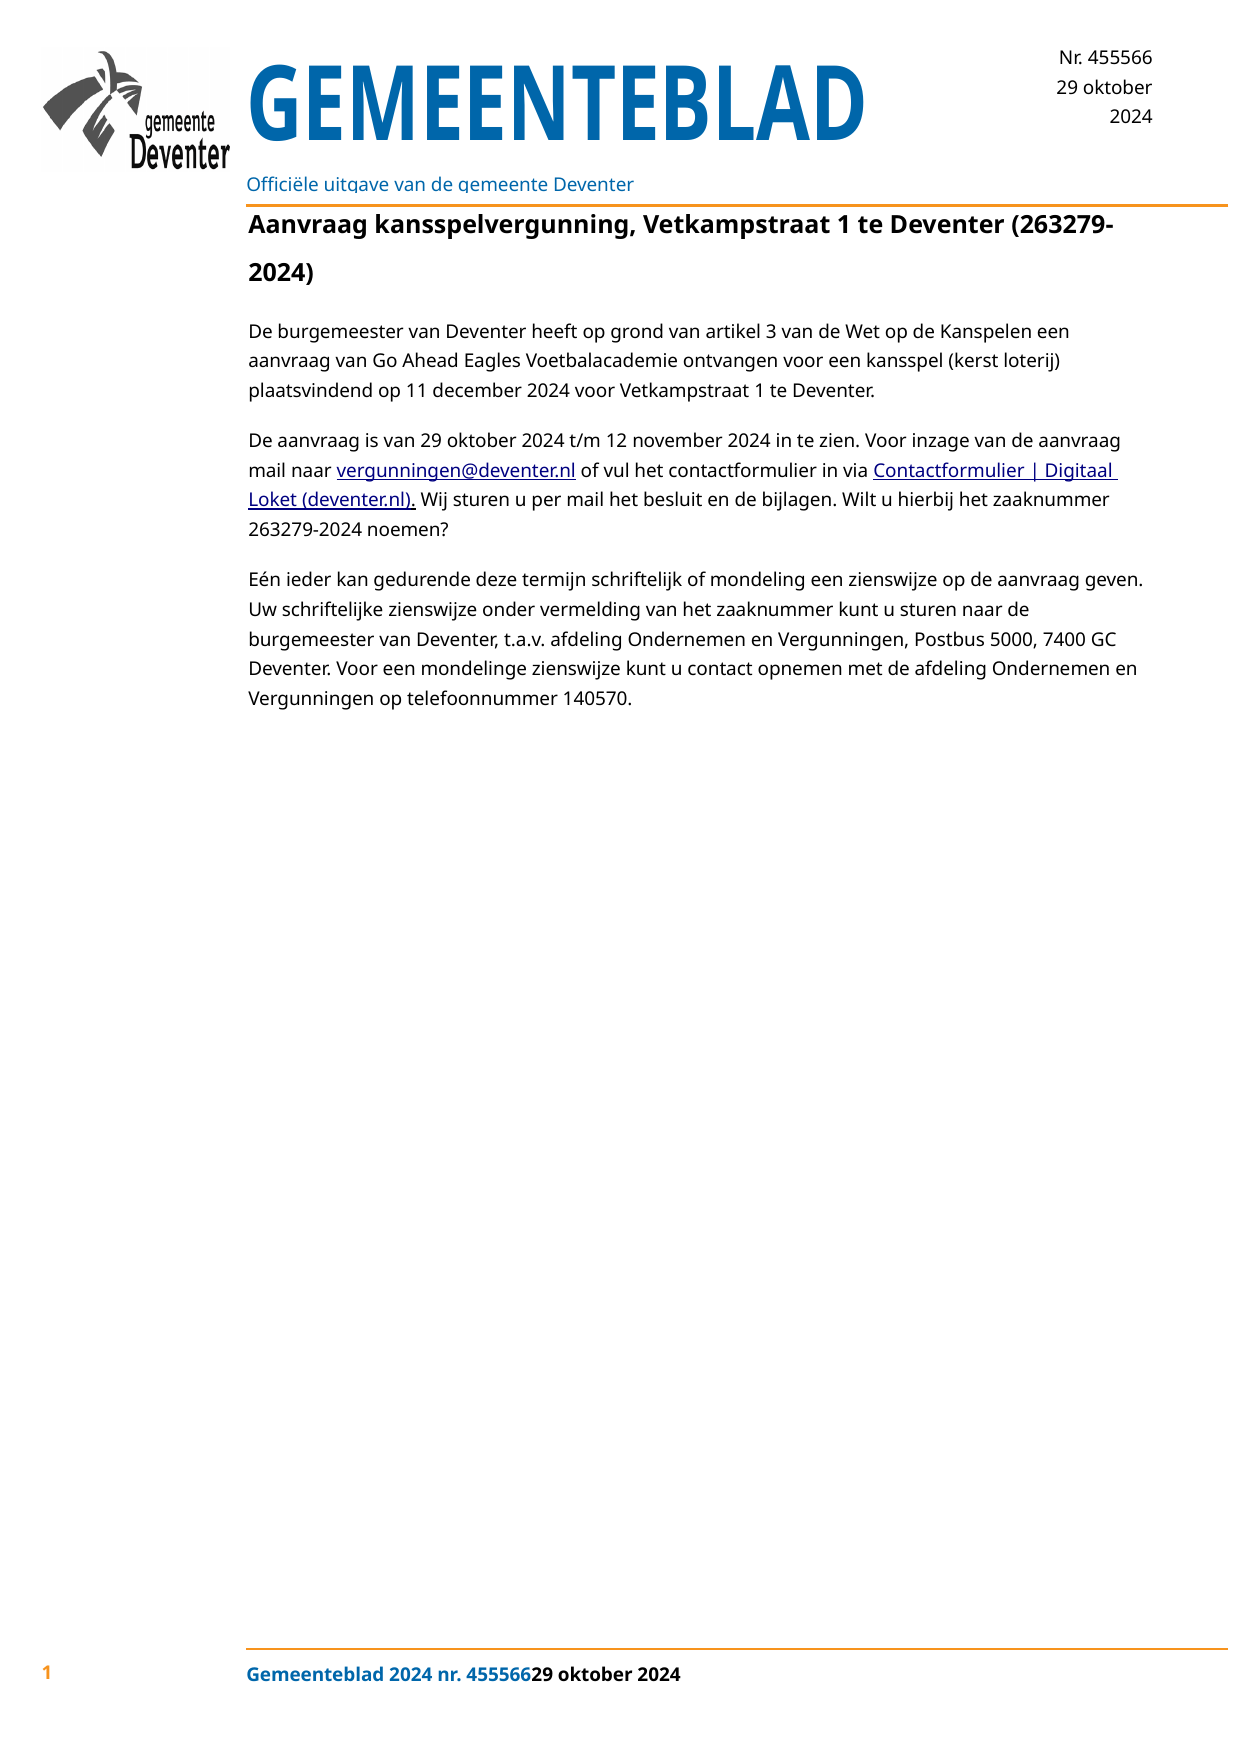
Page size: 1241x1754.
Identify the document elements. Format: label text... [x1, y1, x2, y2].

text De burgemeester van Deventer heeft op grond van artikel 3 van de Wet op de Kanspelen een aanvraag van Go Ahead Eagles Voetbalacademie ontvangen voor een kansspel (kerst loterij) plaatsvindend op 11 december 2024 voor Vetkampstraat 1 te Deventer. [248, 318, 1152, 403]
text Eén ieder kan gedurende deze termijn schriftelijk of mondeling een zienswijze op de aanvraag geven. Uw schriftelijke zienswijze onder vermelding van het zaaknummer kunt u sturen naar de burgemeester van Deventer, t.a.v. afdeling Ondernemen en Vergunningen, Postbus 5000, 7400 GC Deventer. Voor een mondelinge zienswijze kunt u contact opnemen met de afdeling Ondernemen en Vergunningen op telefoonnummer 140570. [248, 567, 1152, 711]
picture [41, 47, 231, 172]
text De aanvraag is van 29 oktober 2024 t/m 12 november 2024 in te zien. Voor inzage van de aanvraag mail naar vergunningen@deventer.nl of vul het contactformulier in via Contactformulier | Digitaal Loket (deventer.nl). Wij sturen u per mail het besluit en de bijlagen. Wilt u hierbij het zaaknummer 263279-2024 noemen? [248, 427, 1152, 542]
text Aanvraag kansspelvergunning, Vetkampstraat 1 te Deventer (263279-2024) [248, 207, 1152, 288]
